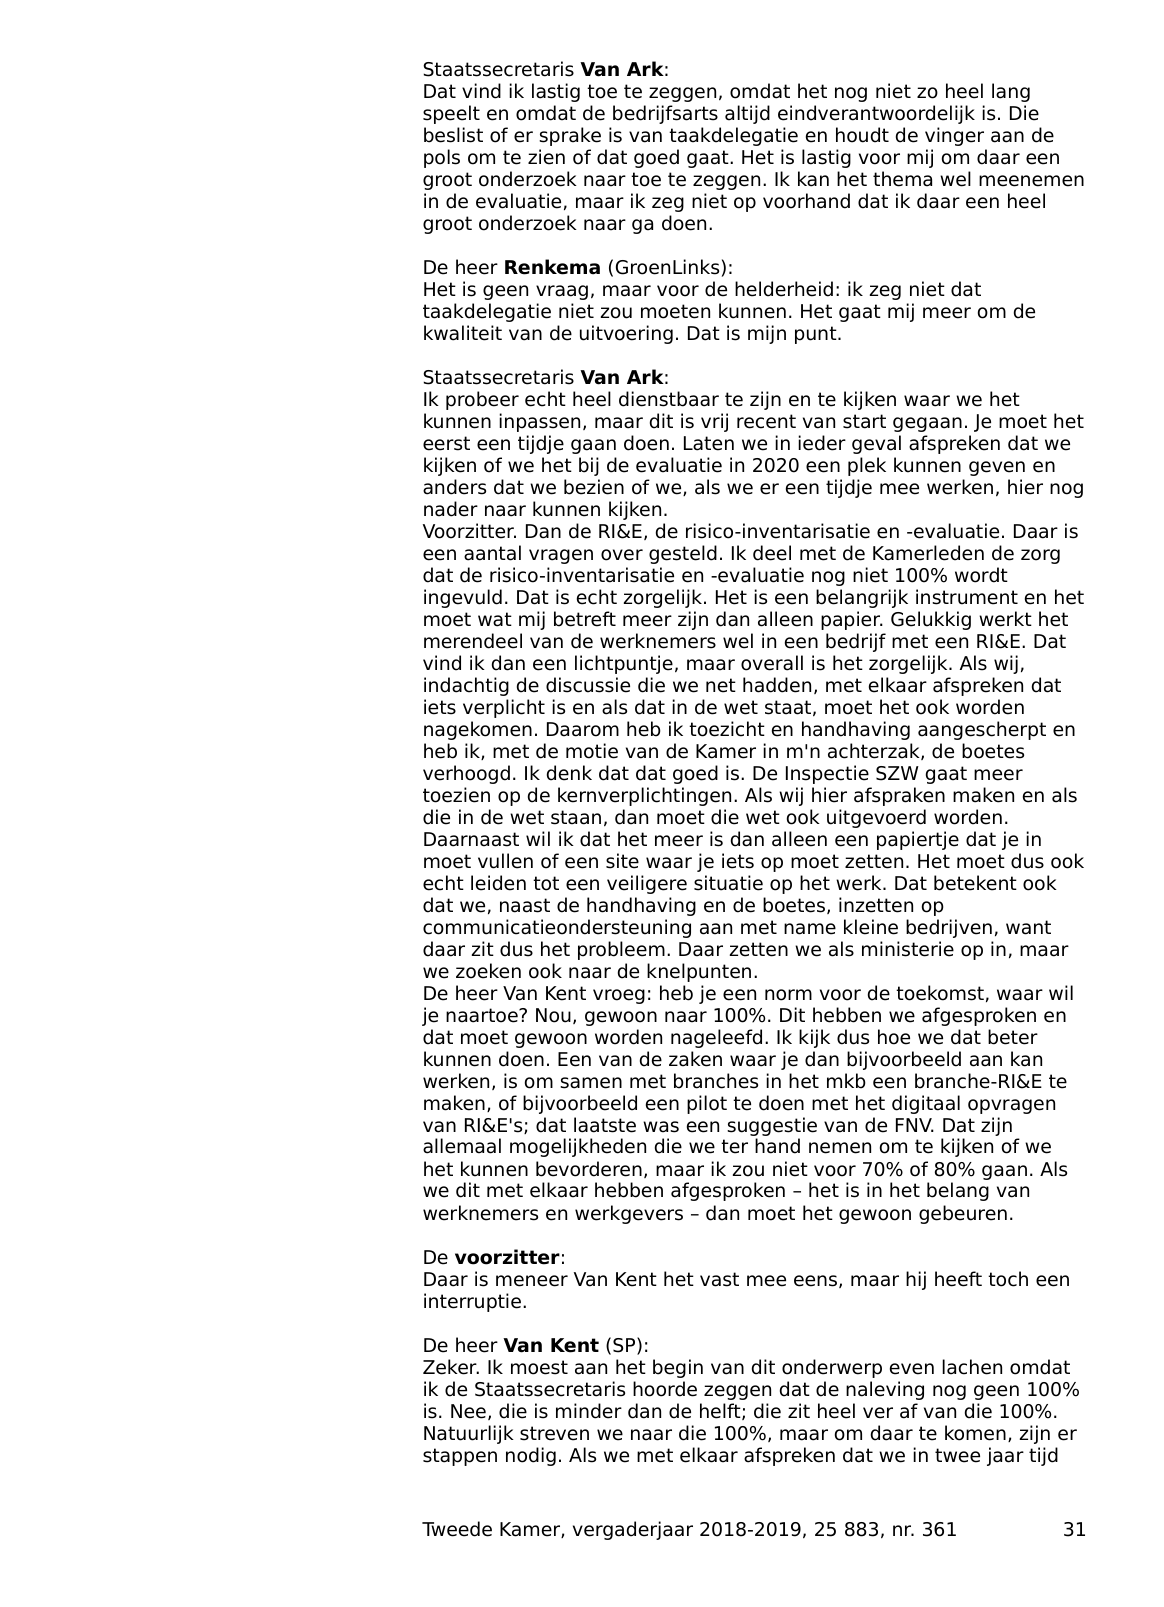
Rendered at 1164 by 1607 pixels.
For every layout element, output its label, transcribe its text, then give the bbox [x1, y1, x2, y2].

text Staatssecretaris Van Ark: [422, 59, 1087, 81]
text Zeker. Ik moest aan het begin van dit onderwerp even lachen omdat ik de Staatssecretaris hoorde zeggen dat de naleving nog geen 100% is. Nee, die is minder dan de helft; die zit heel ver af van die 100%. Natuurlijk streven we naar die 100%, maar om daar te komen, zijn er stappen nodig. Als we met elkaar afspreken dat we in twee jaar tijd [422, 1357, 1087, 1467]
text De heer Renkema (GroenLinks): [422, 257, 1087, 279]
text De heer Van Kent vroeg: heb je een norm voor de toekomst, waar wil je naartoe? Nou, gewoon naar 100%. Dit hebben we afgesproken en dat moet gewoon worden nageleefd. Ik kijk dus hoe we dat beter kunnen doen. Een van de zaken waar je dan bijvoorbeeld aan kan werken, is om samen met branches in het mkb een branche-RI&E te maken, of bijvoorbeeld een pilot te doen met het digitaal opvragen van RI&E's; dat laatste was een suggestie van de FNV. Dat zijn allemaal mogelijkheden die we ter hand nemen om te kijken of we het kunnen bevorderen, maar ik zou niet voor 70% of 80% gaan. Als we dit met elkaar hebben afgesproken – het is in het belang van werknemers en werkgevers – dan moet het gewoon gebeuren. [422, 983, 1087, 1224]
text Ik probeer echt heel dienstbaar te zijn en te kijken waar we het kunnen inpassen, maar dit is vrij recent van start gegaan. Je moet het eerst een tijdje gaan doen. Laten we in ieder geval afspreken dat we kijken of we het bij de evaluatie in 2020 een plek kunnen geven en anders dat we bezien of we, als we er een tijdje mee werken, hier nog nader naar kunnen kijken. [422, 389, 1087, 521]
text Het is geen vraag, maar voor de helderheid: ik zeg niet dat taakdelegatie niet zou moeten kunnen. Het gaat mij meer om de kwaliteit van de uitvoering. Dat is mijn punt. [422, 279, 1087, 345]
text Voorzitter. Dan de RI&E, de risico-inventarisatie en -evaluatie. Daar is een aantal vragen over gesteld. Ik deel met de Kamerleden de zorg dat de risico-inventarisatie en -evaluatie nog niet 100% wordt ingevuld. Dat is echt zorgelijk. Het is een belangrijk instrument en het moet wat mij betreft meer zijn dan alleen papier. Gelukkig werkt het merendeel van de werknemers wel in een bedrijf met een RI&E. Dat vind ik dan een lichtpuntje, maar overall is het zorgelijk. Als wij, indachtig de discussie die we net hadden, met elkaar afspreken dat iets verplicht is en als dat in de wet staat, moet het ook worden nagekomen. Daarom heb ik toezicht en handhaving aangescherpt en heb ik, met de motie van de Kamer in m'n achterzak, de boetes verhoogd. Ik denk dat dat goed is. De Inspectie SZW gaat meer toezien op de kernverplichtingen. Als wij hier afspraken maken en als die in de wet staan, dan moet die wet ook uitgevoerd worden. [422, 521, 1087, 829]
text Dat vind ik lastig toe te zeggen, omdat het nog niet zo heel lang speelt en omdat de bedrijfsarts altijd eindverantwoordelijk is. Die beslist of er sprake is van taakdelegatie en houdt de vinger aan de pols om te zien of dat goed gaat. Het is lastig voor mij om daar een groot onderzoek naar toe te zeggen. Ik kan het thema wel meenemen in de evaluatie, maar ik zeg niet op voorhand dat ik daar een heel groot onderzoek naar ga doen. [422, 81, 1087, 235]
text Daar is meneer Van Kent het vast mee eens, maar hij heeft toch een interruptie. [422, 1268, 1087, 1312]
text Staatssecretaris Van Ark: [422, 367, 1087, 389]
text Daarnaast wil ik dat het meer is dan alleen een papiertje dat je in moet vullen of een site waar je iets op moet zetten. Het moet dus ook echt leiden tot een veiligere situatie op het werk. Dat betekent ook dat we, naast de handhaving en de boetes, inzetten op communicatieondersteuning aan met name kleine bedrijven, want daar zit dus het probleem. Daar zetten we als ministerie op in, maar we zoeken ook naar de knelpunten. [422, 829, 1087, 983]
text De voorzitter: [422, 1247, 1087, 1268]
text De heer Van Kent (SP): [422, 1335, 1087, 1357]
